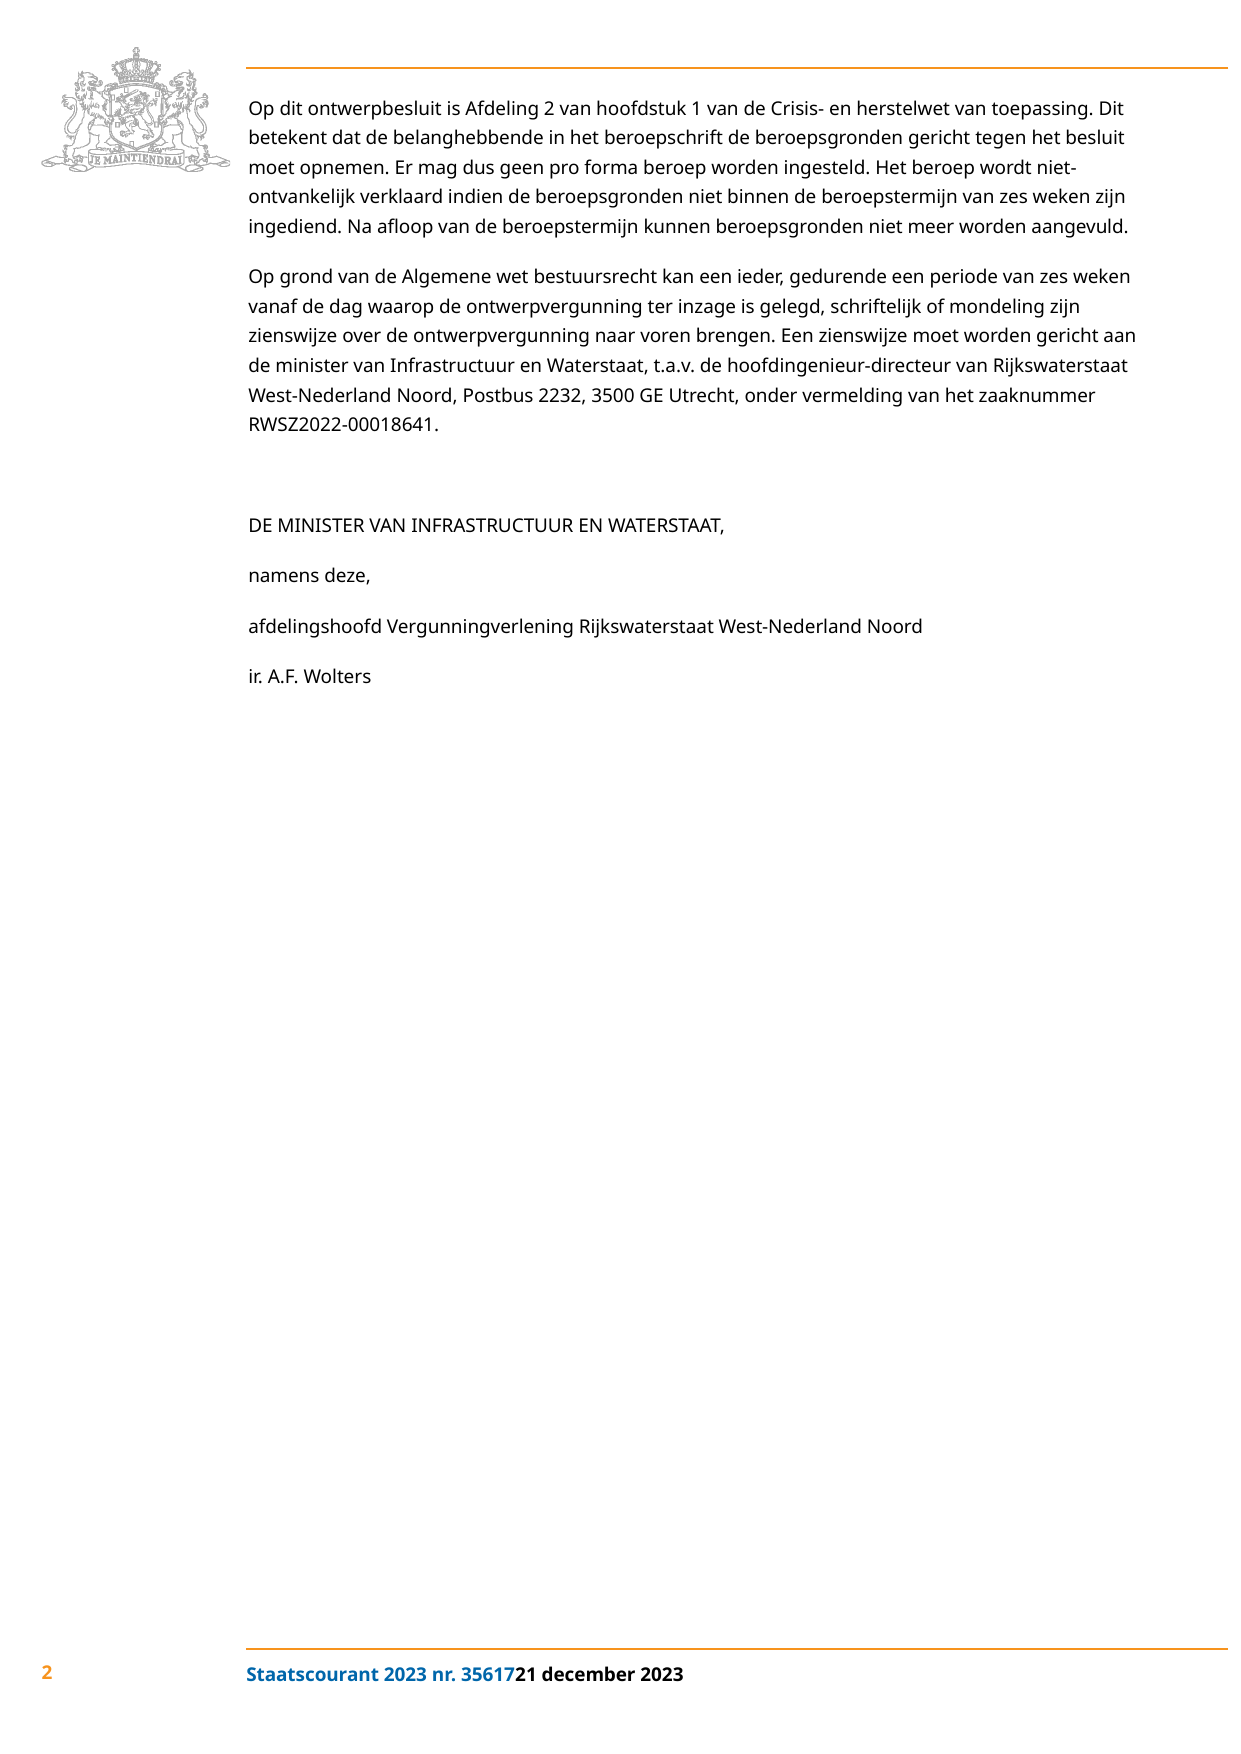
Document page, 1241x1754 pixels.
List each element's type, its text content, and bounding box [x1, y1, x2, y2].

text DE MINISTER VAN INFRASTRUCTUUR EN WATERSTAAT, [248, 512, 1152, 538]
text ir. A.F. Wolters [248, 663, 1152, 689]
text afdelingshoofd Vergunningverlening Rijkswaterstaat West-Nederland Noord [248, 613, 1152, 639]
text Op grond van de Algemene wet bestuursrecht kan een ieder, gedurende een periode van zes weken vanaf de dag waarop de ontwerpvergunning ter inzage is gelegd, schriftelijk of mondeling zijn zienswijze over de ontwerpvergunning naar voren brengen. Een zienswijze moet worden gericht aan de minister van Infrastructuur en Waterstaat, t.a.v. de hoofdingenieur-directeur van Rijkswaterstaat West-Nederland Noord, Postbus 2232, 3500 GE Utrecht, onder vermelding van het zaaknummer RWSZ2022-00018641. [248, 263, 1152, 437]
text namens deze, [248, 563, 1152, 588]
text Op dit ontwerpbesluit is Afdeling 2 van hoofdstuk 1 van de Crisis- en herstelwet van toepassing. Dit betekent dat de belanghebbende in het beroepschrift de beroepsgronden gericht tegen het besluit moet opnemen. Er mag dus geen pro forma beroep worden ingesteld. Het beroep wordt niet-ontvankelijk verklaard indien de beroepsgronden niet binnen de beroepstermijn van zes weken zijn ingediend. Na afloop van de beroepstermijn kunnen beroepsgronden niet meer worden aangevuld. [248, 95, 1152, 239]
picture [41, 47, 231, 172]
